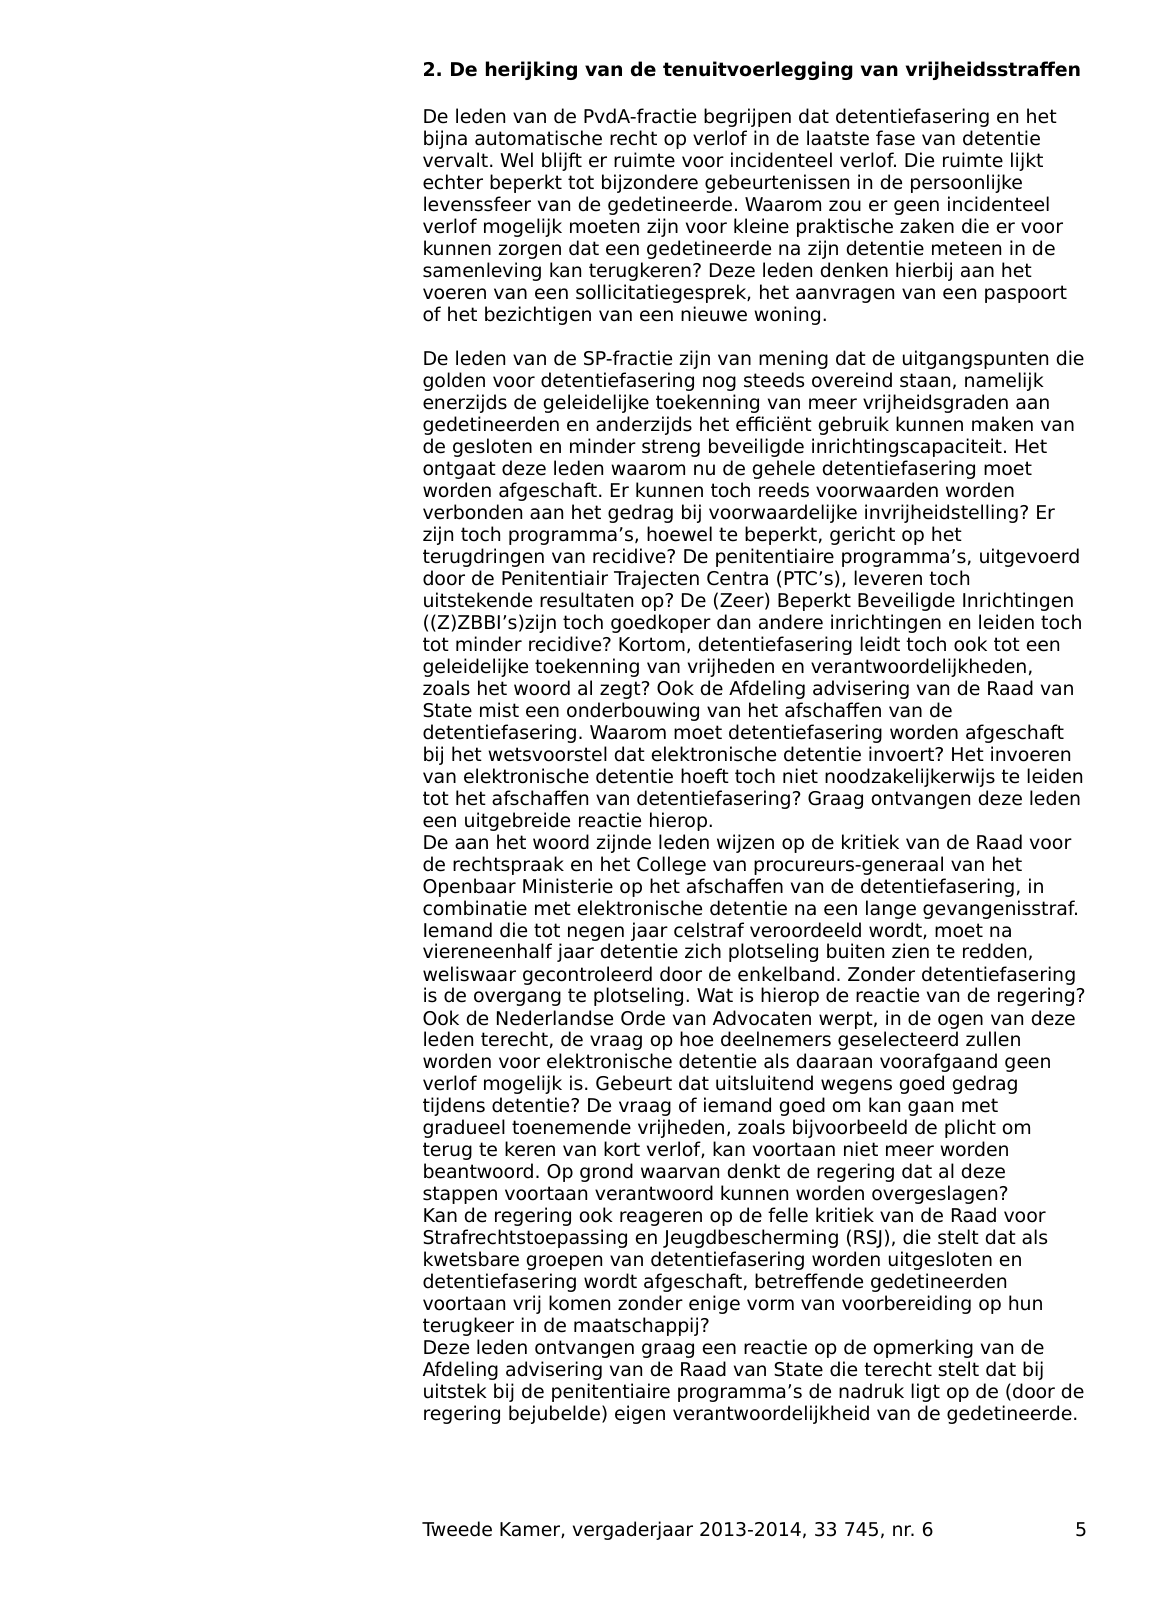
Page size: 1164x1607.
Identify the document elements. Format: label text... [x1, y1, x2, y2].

subtitle 2. De herijking van de tenuitvoerlegging van vrijheidsstraffen [422, 59, 1087, 81]
text De leden van de SP-fractie zijn van mening dat de uitgangspunten die golden voor detentiefasering nog steeds overeind staan, namelijk enerzijds de geleidelijke toekenning van meer vrijheidsgraden aan gedetineerden en anderzijds het efficiënt gebruik kunnen maken van de gesloten en minder streng beveiligde inrichtingscapaciteit. Het ontgaat deze leden waarom nu de gehele detentiefasering moet worden afgeschaft. Er kunnen toch reeds voorwaarden worden verbonden aan het gedrag bij voorwaardelijke invrijheidstelling? Er zijn toch programma’s, hoewel te beperkt, gericht op het terugdringen van recidive? De penitentiaire programma’s, uitgevoerd door de Penitentiair Trajecten Centra (PTC’s), leveren toch uitstekende resultaten op? De (Zeer) Beperkt Beveiligde Inrichtingen ((Z)ZBBI’s)zijn toch goedkoper dan andere inrichtingen en leiden toch tot minder recidive? Kortom, detentiefasering leidt toch ook tot een geleidelijke toekenning van vrijheden en verantwoordelijkheden, zoals het woord al zegt? Ook de Afdeling advisering van de Raad van State mist een onderbouwing van het afschaffen van de detentiefasering. Waarom moet detentiefasering worden afgeschaft bij het wetsvoorstel dat elektronische detentie invoert? Het invoeren van elektronische detentie hoeft toch niet noodzakelijkerwijs te leiden tot het afschaffen van detentiefasering? Graag ontvangen deze leden een uitgebreide reactie hierop. [422, 348, 1087, 832]
text De leden van de PvdA-fractie begrijpen dat detentiefasering en het bijna automatische recht op verlof in de laatste fase van detentie vervalt. Wel blijft er ruimte voor incidenteel verlof. Die ruimte lijkt echter beperkt tot bijzondere gebeurtenissen in de persoonlijke levenssfeer van de gedetineerde. Waarom zou er geen incidenteel verlof mogelijk moeten zijn voor kleine praktische zaken die er voor kunnen zorgen dat een gedetineerde na zijn detentie meteen in de samenleving kan terugkeren? Deze leden denken hierbij aan het voeren van een sollicitatiegesprek, het aanvragen van een paspoort of het bezichtigen van een nieuwe woning. [422, 106, 1087, 326]
text Ook de Nederlandse Orde van Advocaten werpt, in de ogen van deze leden terecht, de vraag op hoe deelnemers geselecteerd zullen worden voor elektronische detentie als daaraan voorafgaand geen verlof mogelijk is. Gebeurt dat uitsluitend wegens goed gedrag tijdens detentie? De vraag of iemand goed om kan gaan met gradueel toenemende vrijheden, zoals bijvoorbeeld de plicht om terug te keren van kort verlof, kan voortaan niet meer worden beantwoord. Op grond waarvan denkt de regering dat al deze stappen voortaan verantwoord kunnen worden overgeslagen? [422, 1007, 1087, 1205]
text Kan de regering ook reageren op de felle kritiek van de Raad voor Strafrechtstoepassing en Jeugdbescherming (RSJ), die stelt dat als kwetsbare groepen van detentiefasering worden uitgesloten en detentiefasering wordt afgeschaft, betreffende gedetineerden voortaan vrij komen zonder enige vorm van voorbereiding op hun terugkeer in de maatschappij? [422, 1205, 1087, 1337]
text De aan het woord zijnde leden wijzen op de kritiek van de Raad voor de rechtspraak en het College van procureurs-generaal van het Openbaar Ministerie op het afschaffen van de detentiefasering, in combinatie met elektronische detentie na een lange gevangenisstraf. Iemand die tot negen jaar celstraf veroordeeld wordt, moet na viereneenhalf jaar detentie zich plotseling buiten zien te redden, weliswaar gecontroleerd door de enkelband. Zonder detentiefasering is de overgang te plotseling. Wat is hierop de reactie van de regering? [422, 832, 1087, 1007]
text Deze leden ontvangen graag een reactie op de opmerking van de Afdeling advisering van de Raad van State die terecht stelt dat bij uitstek bij de penitentiaire programma’s de nadruk ligt op de (door de regering bejubelde) eigen verantwoordelijkheid van de gedetineerde. [422, 1337, 1087, 1425]
